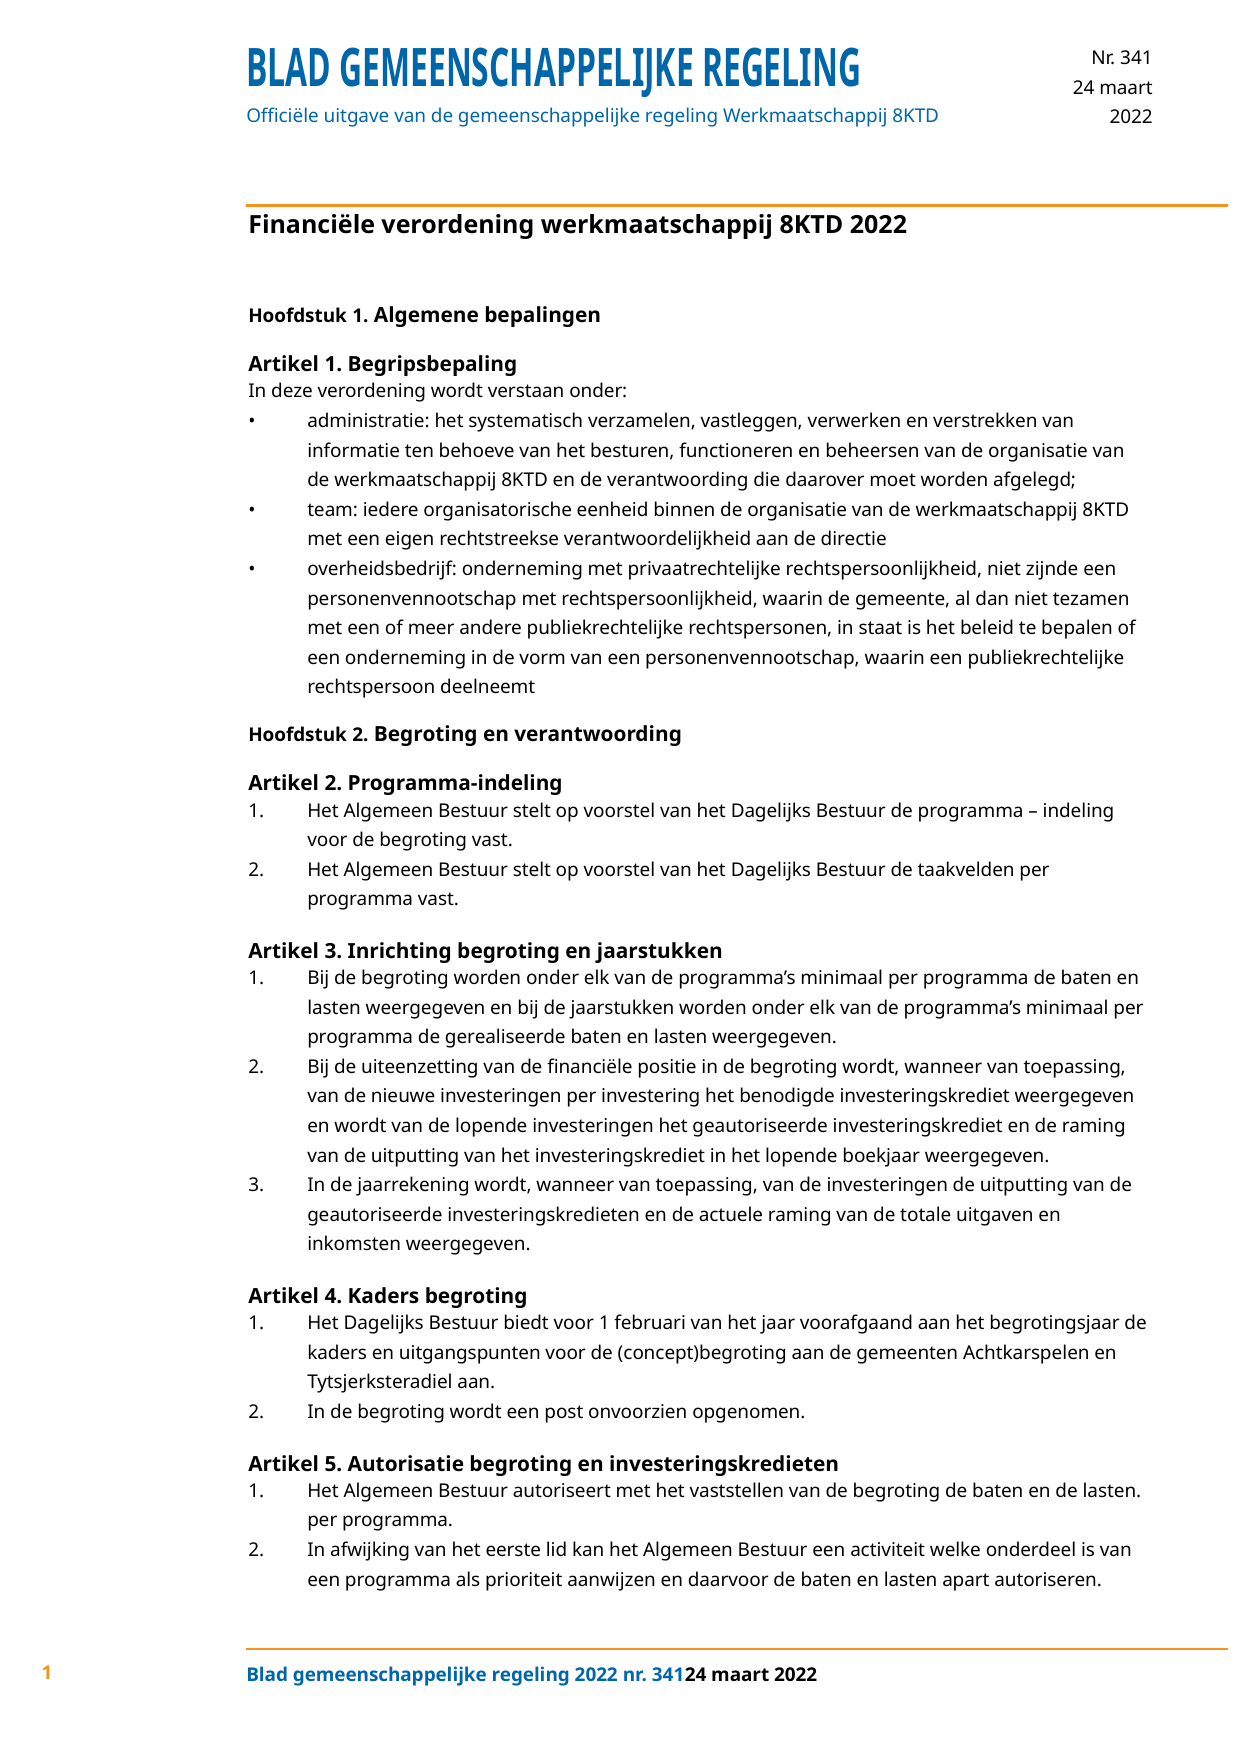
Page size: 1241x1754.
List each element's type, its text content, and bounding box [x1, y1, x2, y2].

list team: iedere organisatorische eenheid binnen de organisatie van de werkmaatschappij 8KTD met een eigen rechtstreekse verantwoordelijkheid aan de directie [248, 496, 1152, 551]
list Bij de uiteenzetting van de financiële positie in de begroting wordt, wanneer van toepassing, van de nieuwe investeringen per investering het benodigde investeringskrediet weergegeven en wordt van de lopende investeringen het geautoriseerde investeringskrediet en de raming van de uitputting van het investeringskrediet in het lopende boekjaar weergegeven. [248, 1053, 1152, 1168]
text Artikel 4. Kaders begroting [248, 1281, 1152, 1309]
text Hoofdstuk 1. Algemene bepalingen [248, 300, 1152, 328]
list In afwijking van het eerste lid kan het Algemeen Bestuur een activiteit welke onderdeel is van een programma als prioriteit aanwijzen en daarvoor de baten en lasten apart autoriseren. [248, 1536, 1152, 1592]
list overheidsbedrijf: onderneming met privaatrechtelijke rechtspersoonlijkheid, niet zijnde een personenvennootschap met rechtspersoonlijkheid, waarin de gemeente, al dan niet tezamen met een of meer andere publiekrechtelijke rechtspersonen, in staat is het beleid te bepalen of een onderneming in de vorm van een personenvennootschap, waarin een publiekrechtelijke rechtspersoon deelneemt [248, 555, 1152, 699]
list Bij de begroting worden onder elk van de programma’s minimaal per programma de baten en lasten weergegeven en bij de jaarstukken worden onder elk van de programma’s minimaal per programma de gerealiseerde baten en lasten weergegeven. [248, 964, 1152, 1049]
text Artikel 2. Programma-indeling [248, 768, 1152, 797]
list Het Algemeen Bestuur autoriseert met het vaststellen van de begroting de baten en de lasten. per programma. [248, 1477, 1152, 1532]
list Het Dagelijks Bestuur biedt voor 1 februari van het jaar voorafgaand aan het begrotingsjaar de kaders en uitgangspunten voor de (concept)begroting aan de gemeenten Achtkarspelen en Tytsjerksteradiel aan. [248, 1309, 1152, 1394]
list administratie: het systematisch verzamelen, vastleggen, verwerken en verstrekken van informatie ten behoeve van het besturen, functioneren en beheersen van de organisatie van de werkmaatschappij 8KTD en de verantwoording die daarover moet worden afgelegd; [248, 407, 1152, 492]
text Artikel 3. Inrichting begroting en jaarstukken [248, 936, 1152, 964]
list Het Algemeen Bestuur stelt op voorstel van het Dagelijks Bestuur de programma – indeling voor de begroting vast. [248, 797, 1152, 852]
text In deze verordening wordt verstaan onder: [248, 378, 1152, 403]
text Hoofdstuk 2. Begroting en verantwoording [248, 719, 1152, 747]
list In de begroting wordt een post onvoorzien opgenomen. [248, 1398, 1152, 1424]
list In de jaarrekening wordt, wanneer van toepassing, van de investeringen de uitputting van de geautoriseerde investeringskredieten en de actuele raming van de totale uitgaven en inkomsten weergegeven. [248, 1171, 1152, 1256]
text Artikel 5. Autorisatie begroting en investeringskredieten [248, 1449, 1152, 1477]
text Financiële verordening werkmaatschappij 8KTD 2022 [248, 207, 1152, 241]
text Artikel 1. Begripsbepaling [248, 349, 1152, 378]
list Het Algemeen Bestuur stelt op voorstel van het Dagelijks Bestuur de taakvelden per programma vast. [248, 856, 1152, 911]
picture [41, 47, 231, 172]
